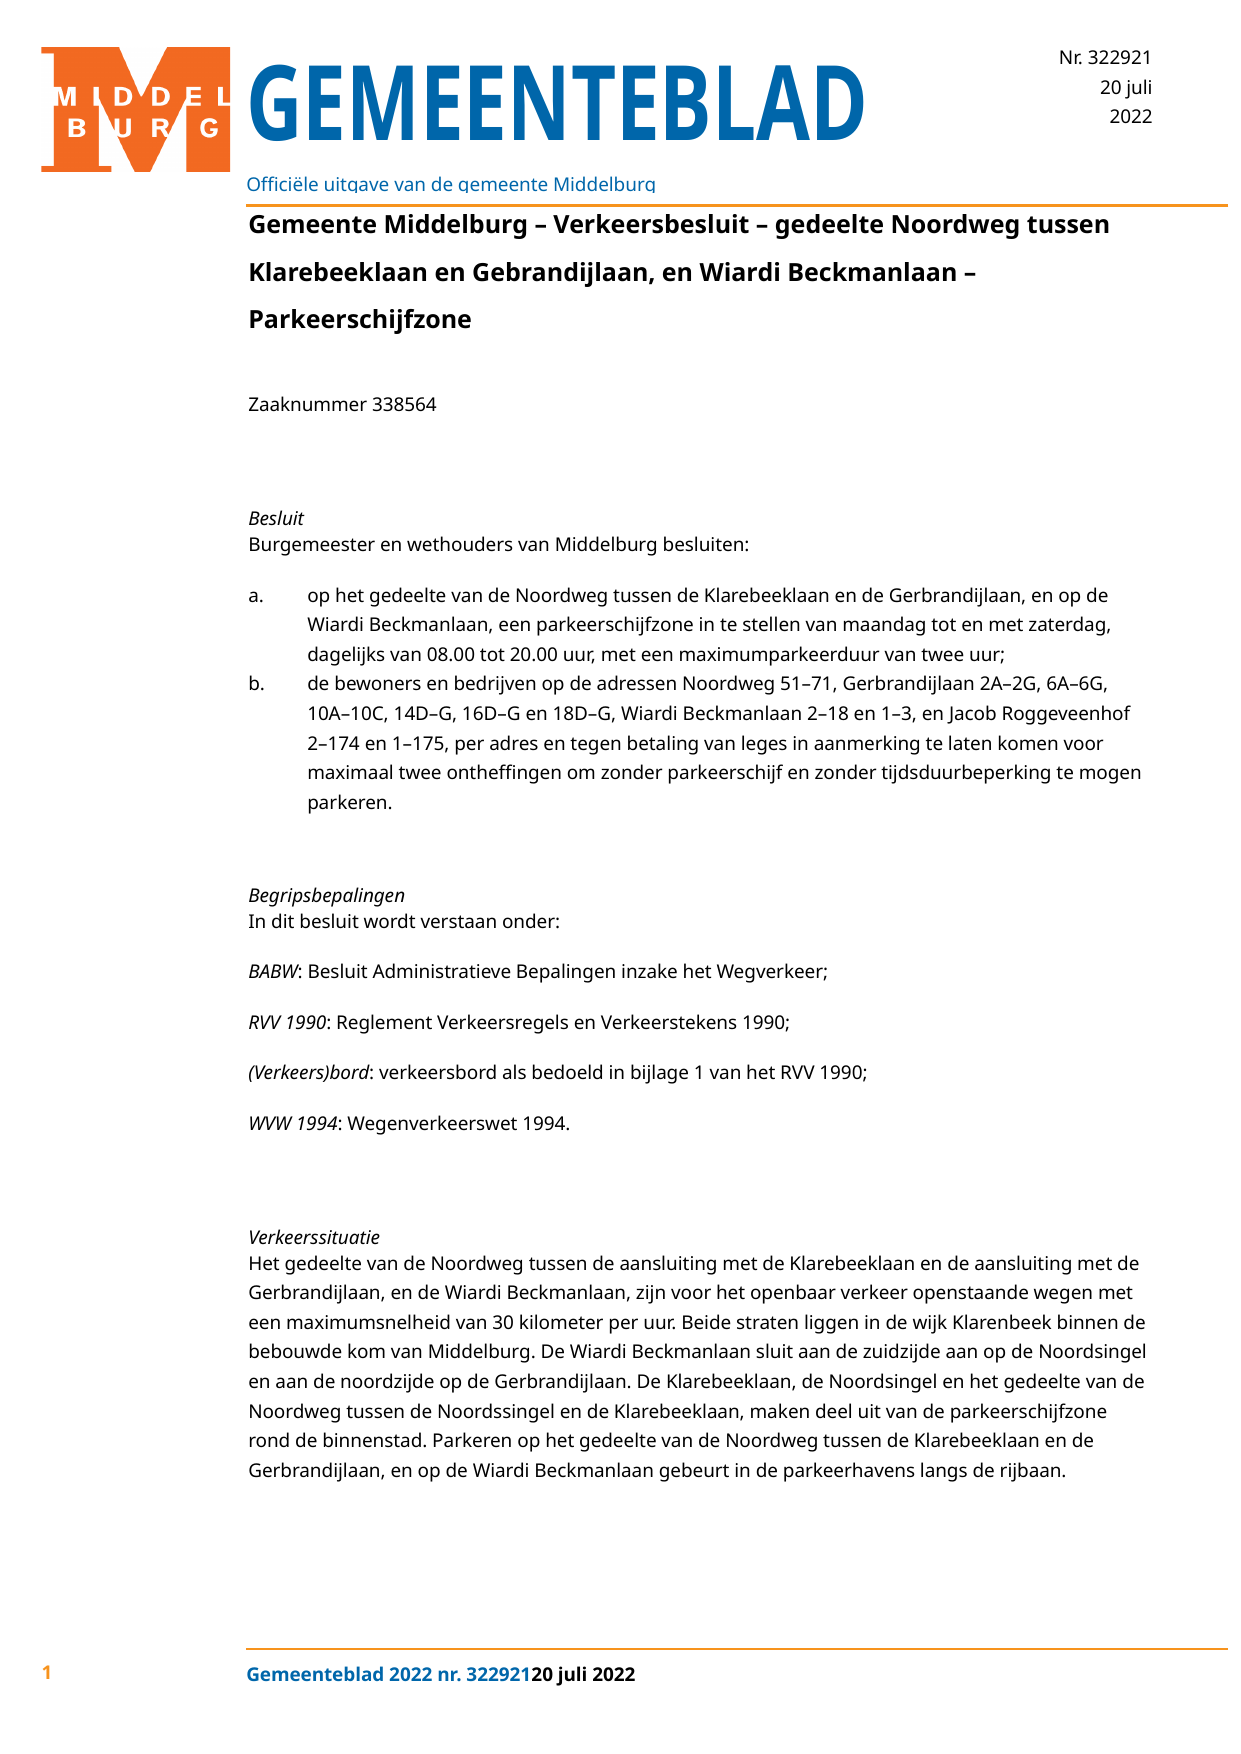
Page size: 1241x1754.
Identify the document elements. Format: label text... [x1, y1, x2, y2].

text Verkeerssituatie [248, 1224, 1152, 1250]
text Gemeente Middelburg – Verkeersbesluit – gedeelte Noordweg tussen Klarebeeklaan en Gebrandijlaan, en Wiardi Beckmanlaan – Parkeerschijfzone [248, 207, 1152, 336]
text Zaaknummer 338564 [248, 391, 1152, 417]
text Het gedeelte van de Noordweg tussen de aansluiting met de Klarebeeklaan en de aansluiting met de Gerbrandijlaan, en de Wiardi Beckmanlaan, zijn voor het openbaar verkeer openstaande wegen met een maximumsnelheid van 30 kilometer per uur. Beide straten liggen in de wijk Klarenbeek binnen de bebouwde kom van Middelburg. De Wiardi Beckmanlaan sluit aan de zuidzijde aan op de Noordsingel en aan de noordzijde op de Gerbrandijlaan. De Klarebeeklaan, de Noordsingel en het gedeelte van de Noordweg tussen de Noordssingel en de Klarebeeklaan, maken deel uit van de parkeerschijfzone rond de binnenstad. Parkeren op het gedeelte van de Noordweg tussen de Klarebeeklaan en de Gerbrandijlaan, en op de Wiardi Beckmanlaan gebeurt in de parkeerhavens langs de rijbaan. [248, 1250, 1152, 1483]
list de bewoners en bedrijven op de adressen Noordweg 51–71, Gerbrandijlaan 2A–2G, 6A–6G, 10A–10C, 14D–G, 16D–G en 18D–G, Wiardi Beckmanlaan 2–18 en 1–3, en Jacob Roggeveenhof 2–174 en 1–175, per adres en tegen betaling van leges in aanmerking te laten komen voor maximaal twee ontheffingen om zonder parkeerschijf en zonder tijdsduurbeperking te mogen parkeren. [248, 671, 1152, 814]
text Begripsbepalingen [248, 882, 1152, 908]
text Burgemeester en wethouders van Middelburg besluiten: [248, 531, 1152, 557]
list op het gedeelte van de Noordweg tussen de Klarebeeklaan en de Gerbrandijlaan, en op de Wiardi Beckmanlaan, een parkeerschijfzone in te stellen van maandag tot en met zaterdag, dagelijks van 08.00 tot 20.00 uur, met een maximumparkeerduur van twee uur; [248, 582, 1152, 667]
text Besluit [248, 506, 1152, 531]
text RVV 1990: Reglement Verkeersregels en Verkeerstekens 1990; [248, 1009, 1152, 1035]
picture [41, 47, 231, 172]
text BABW: Besluit Administratieve Bepalingen inzake het Wegverkeer; [248, 958, 1152, 984]
text WVW 1994: Wegenverkeerswet 1994. [248, 1110, 1152, 1136]
text In dit besluit wordt verstaan onder: [248, 908, 1152, 934]
text (Verkeers)bord: verkeersbord als bedoeld in bijlage 1 van het RVV 1990; [248, 1059, 1152, 1085]
